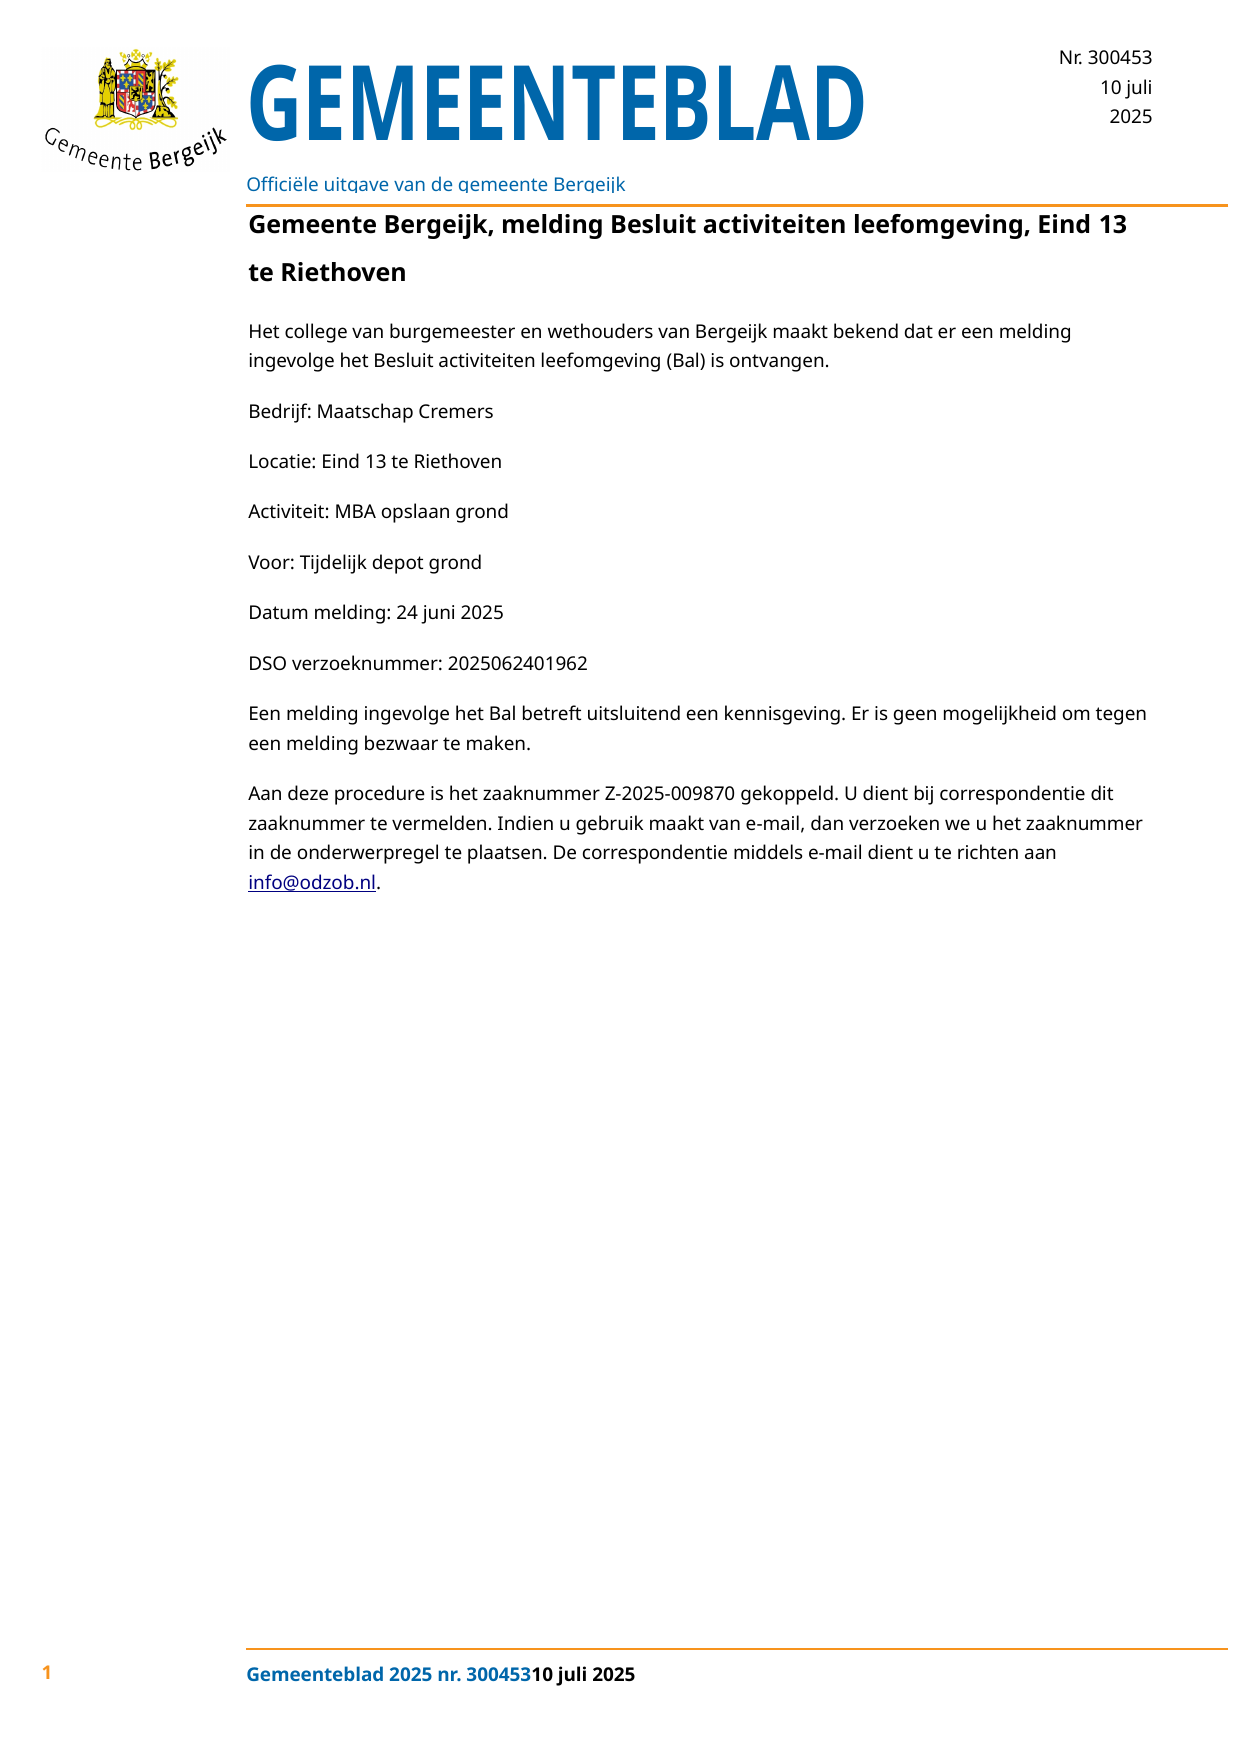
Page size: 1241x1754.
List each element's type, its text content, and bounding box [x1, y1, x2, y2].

text Locatie: Eind 13​ te Riethoven [248, 448, 1152, 474]
text Bedrijf: Maatschap Cremers [248, 398, 1152, 424]
text Gemeente Bergeijk, melding Besluit activiteiten leefomgeving, Eind 13​ te Riethoven [248, 207, 1152, 288]
picture [41, 47, 231, 172]
text Een melding ingevolge het Bal betreft uitsluitend een kennisgeving. Er is geen mogelijkheid om tegen een melding bezwaar te maken. [248, 700, 1152, 756]
text Aan deze procedure is het zaaknummer Z-2025-009870 gekoppeld. U dient bij correspondentie dit zaaknummer te vermelden. Indien u gebruik maakt van e-mail, dan verzoeken we u het zaaknummer in de onderwerpregel te plaatsen. De correspondentie middels e-mail dient u te richten aan info@odzob.nl. [248, 780, 1152, 895]
text Het college van burgemeester en wethouders van Bergeijk maakt bekend dat er een melding ingevolge het Besluit activiteiten leefomgeving (Bal) is ontvangen. [248, 318, 1152, 373]
text Activiteit: MBA opslaan grond [248, 499, 1152, 524]
text Datum melding: 24 juni 2025 [248, 599, 1152, 625]
text Voor: Tijdelijk depot grond [248, 549, 1152, 575]
text DSO verzoeknummer: 2025062401962 [248, 650, 1152, 676]
